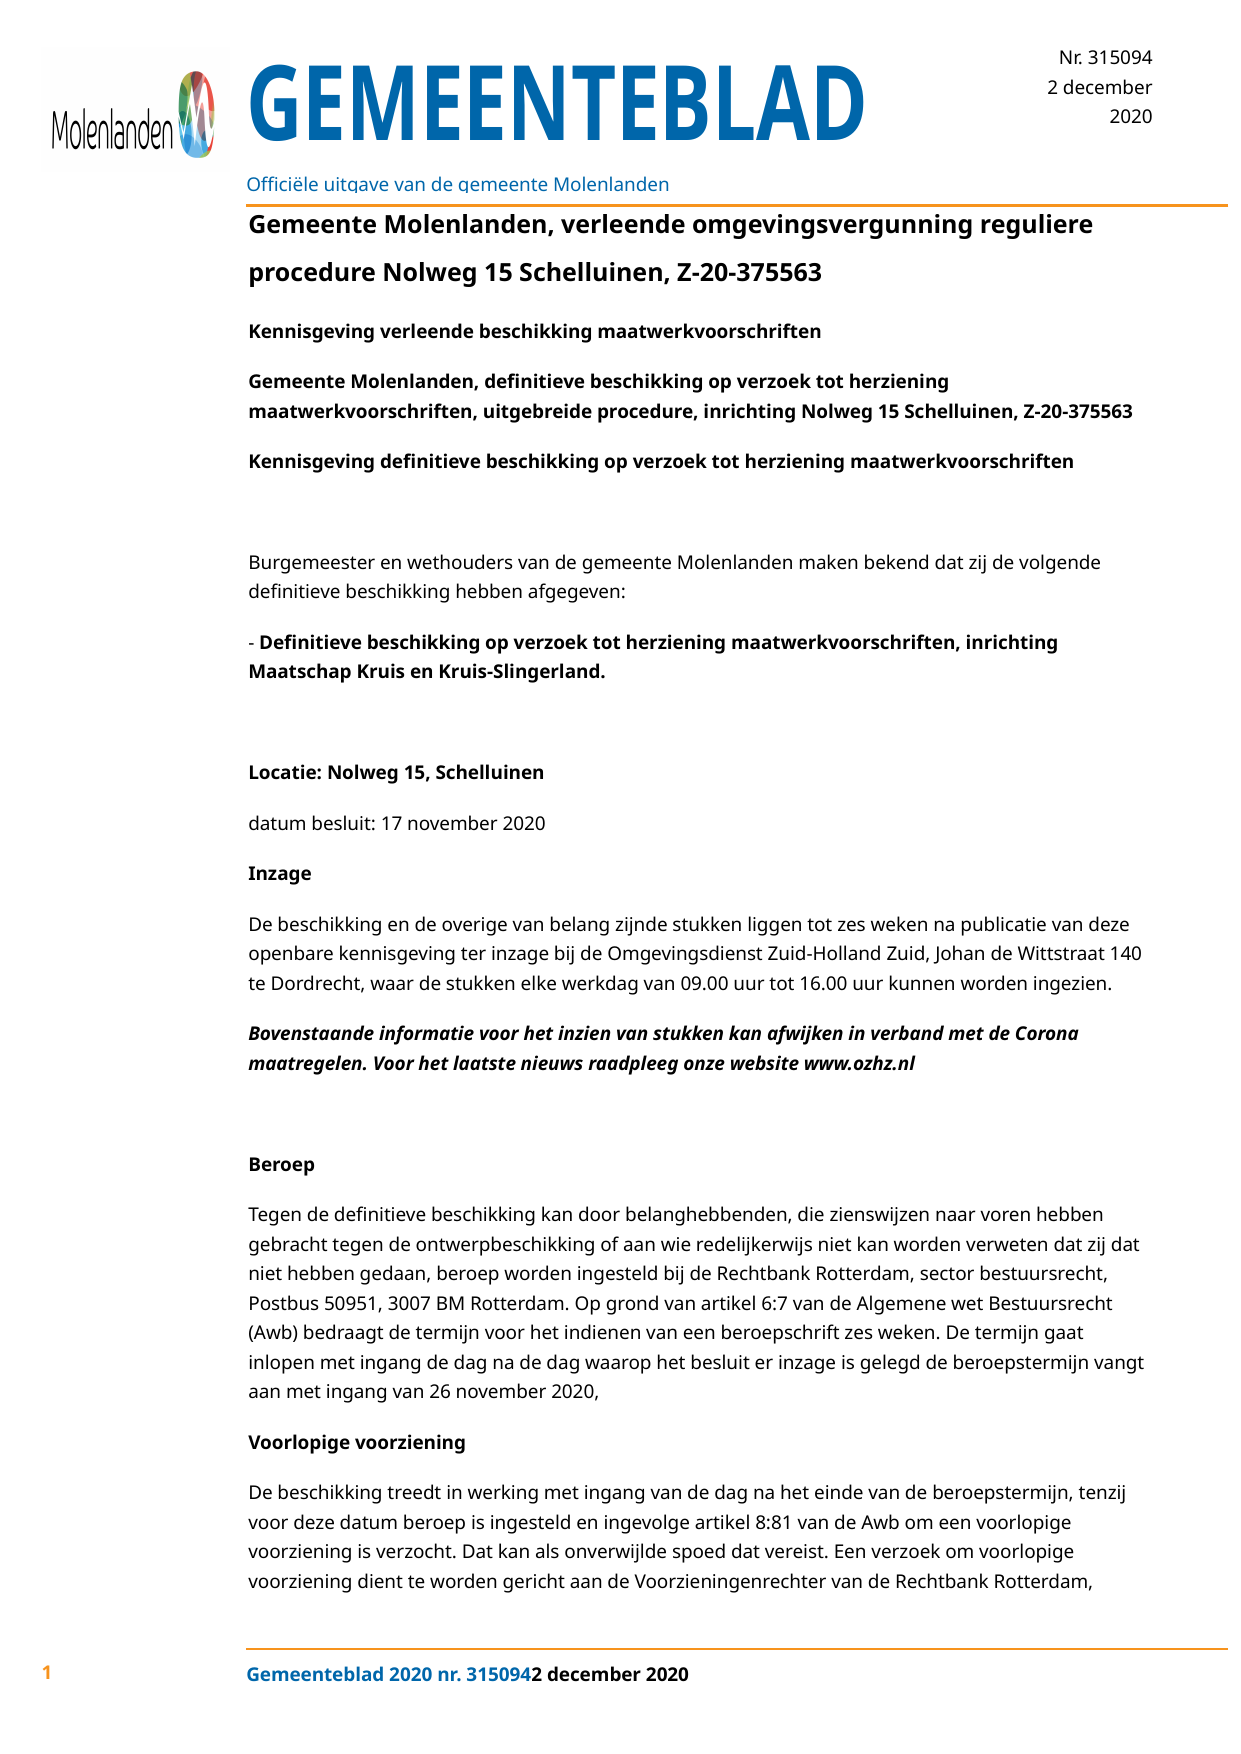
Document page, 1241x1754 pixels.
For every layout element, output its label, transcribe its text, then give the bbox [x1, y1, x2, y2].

text datum besluit: 17 november 2020 [248, 810, 1152, 836]
text Beroep [248, 1151, 1152, 1177]
text Kennisgeving definitieve beschikking op verzoek tot herziening maatwerkvoorschriften [248, 448, 1152, 474]
text Locatie: Nolweg 15, Schelluinen [248, 759, 1152, 785]
text Burgemeester en wethouders van de gemeente Molenlanden maken bekend dat zij de volgende definitieve beschikking hebben afgegeven: [248, 549, 1152, 604]
text De beschikking treedt in werking met ingang van de dag na het einde van de beroepstermijn, tenzij voor deze datum beroep is ingesteld en ingevolge artikel 8:81 van de Awb om een voorlopige voorziening is verzocht. Dat kan als onverwijlde spoed dat vereist. Een verzoek om voorlopige voorziening dient te worden gericht aan de Voorzieningenrechter van de Rechtbank Rotterdam, [248, 1479, 1152, 1594]
text Kennisgeving verleende beschikking maatwerkvoorschriften [248, 318, 1152, 344]
text Gemeente Molenlanden, verleende omgevingsvergunning reguliere procedure Nolweg 15 Schelluinen, Z-20-375563 [248, 207, 1152, 288]
text Inzage [248, 860, 1152, 886]
text De beschikking en de overige van belang zijnde stukken liggen tot zes weken na publicatie van deze openbare kennisgeving ter inzage bij de Omgevingsdienst Zuid-Holland Zuid, Johan de Wittstraat 140 te Dordrecht, waar de stukken elke werkdag van 09.00 uur tot 16.00 uur kunnen worden ingezien. [248, 911, 1152, 996]
text Bovenstaande informatie voor het inzien van stukken kan afwijken in verband met de Corona maatregelen. Voor het laatste nieuws raadpleeg onze website www.ozhz.nl [248, 1020, 1152, 1076]
text Gemeente Molenlanden, definitieve beschikking op verzoek tot herziening maatwerkvoorschriften, uitgebreide procedure, inrichting Nolweg 15 Schelluinen, Z-20-375563 [248, 368, 1152, 424]
picture [41, 47, 231, 172]
text Tegen de definitieve beschikking kan door belanghebbenden, die zienswijzen naar voren hebben gebracht tegen de ontwerpbeschikking of aan wie redelijkerwijs niet kan worden verweten dat zij dat niet hebben gedaan, beroep worden ingesteld bij de Rechtbank Rotterdam, sector bestuursrecht, Postbus 50951, 3007 BM Rotterdam. Op grond van artikel 6:7 van de Algemene wet Bestuursrecht (Awb) bedraagt de termijn voor het indienen van een beroepschrift zes weken. De termijn gaat inlopen met ingang de dag na de dag waarop het besluit er inzage is gelegd de beroepstermijn vangt aan met ingang van 26 november 2020, [248, 1201, 1152, 1404]
text - Definitieve beschikking op verzoek tot herziening maatwerkvoorschriften, inrichting Maatschap Kruis en Kruis-Slingerland. [248, 629, 1152, 684]
text Voorlopige voorziening [248, 1429, 1152, 1455]
